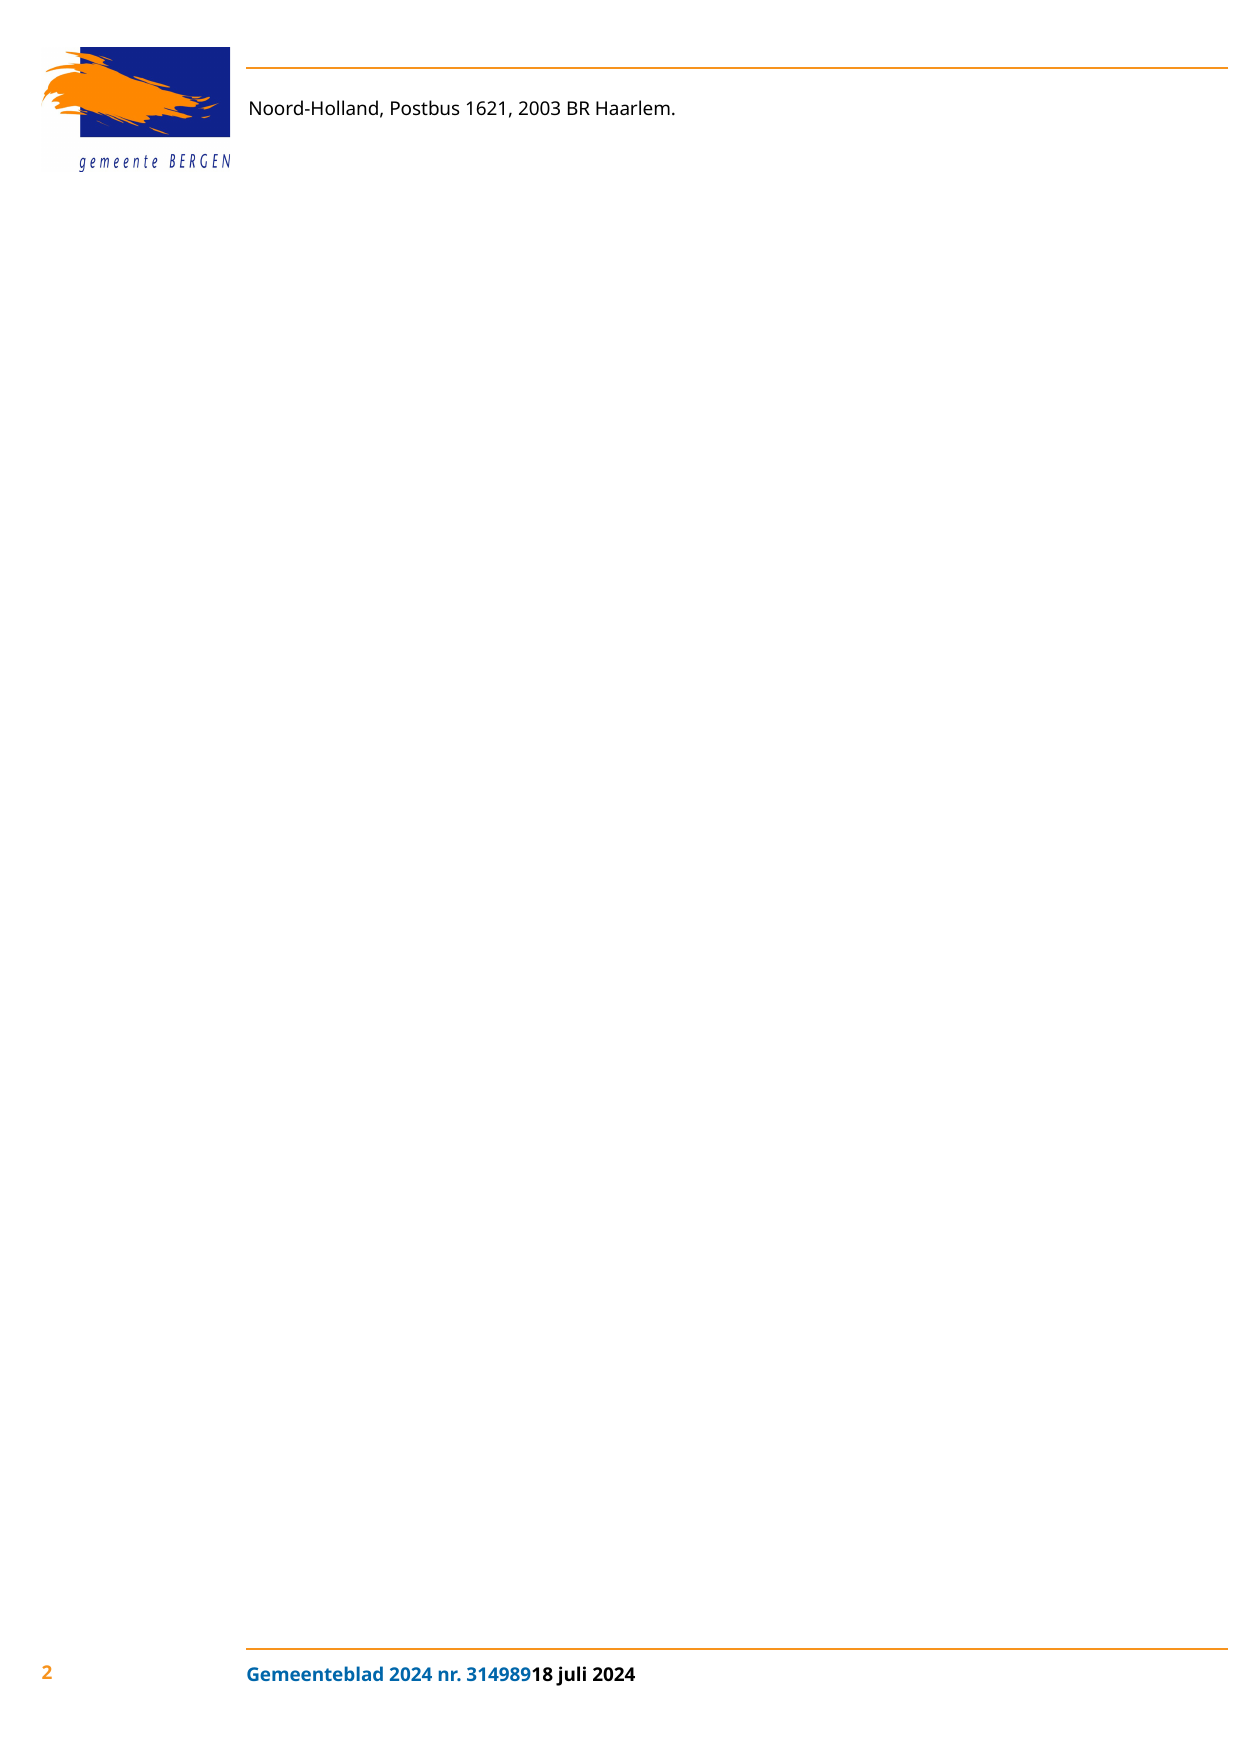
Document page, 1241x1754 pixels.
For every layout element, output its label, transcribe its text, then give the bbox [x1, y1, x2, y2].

picture [41, 47, 231, 172]
text Noord-Holland, Postbus 1621, 2003 BR Haarlem. [248, 95, 1152, 121]
